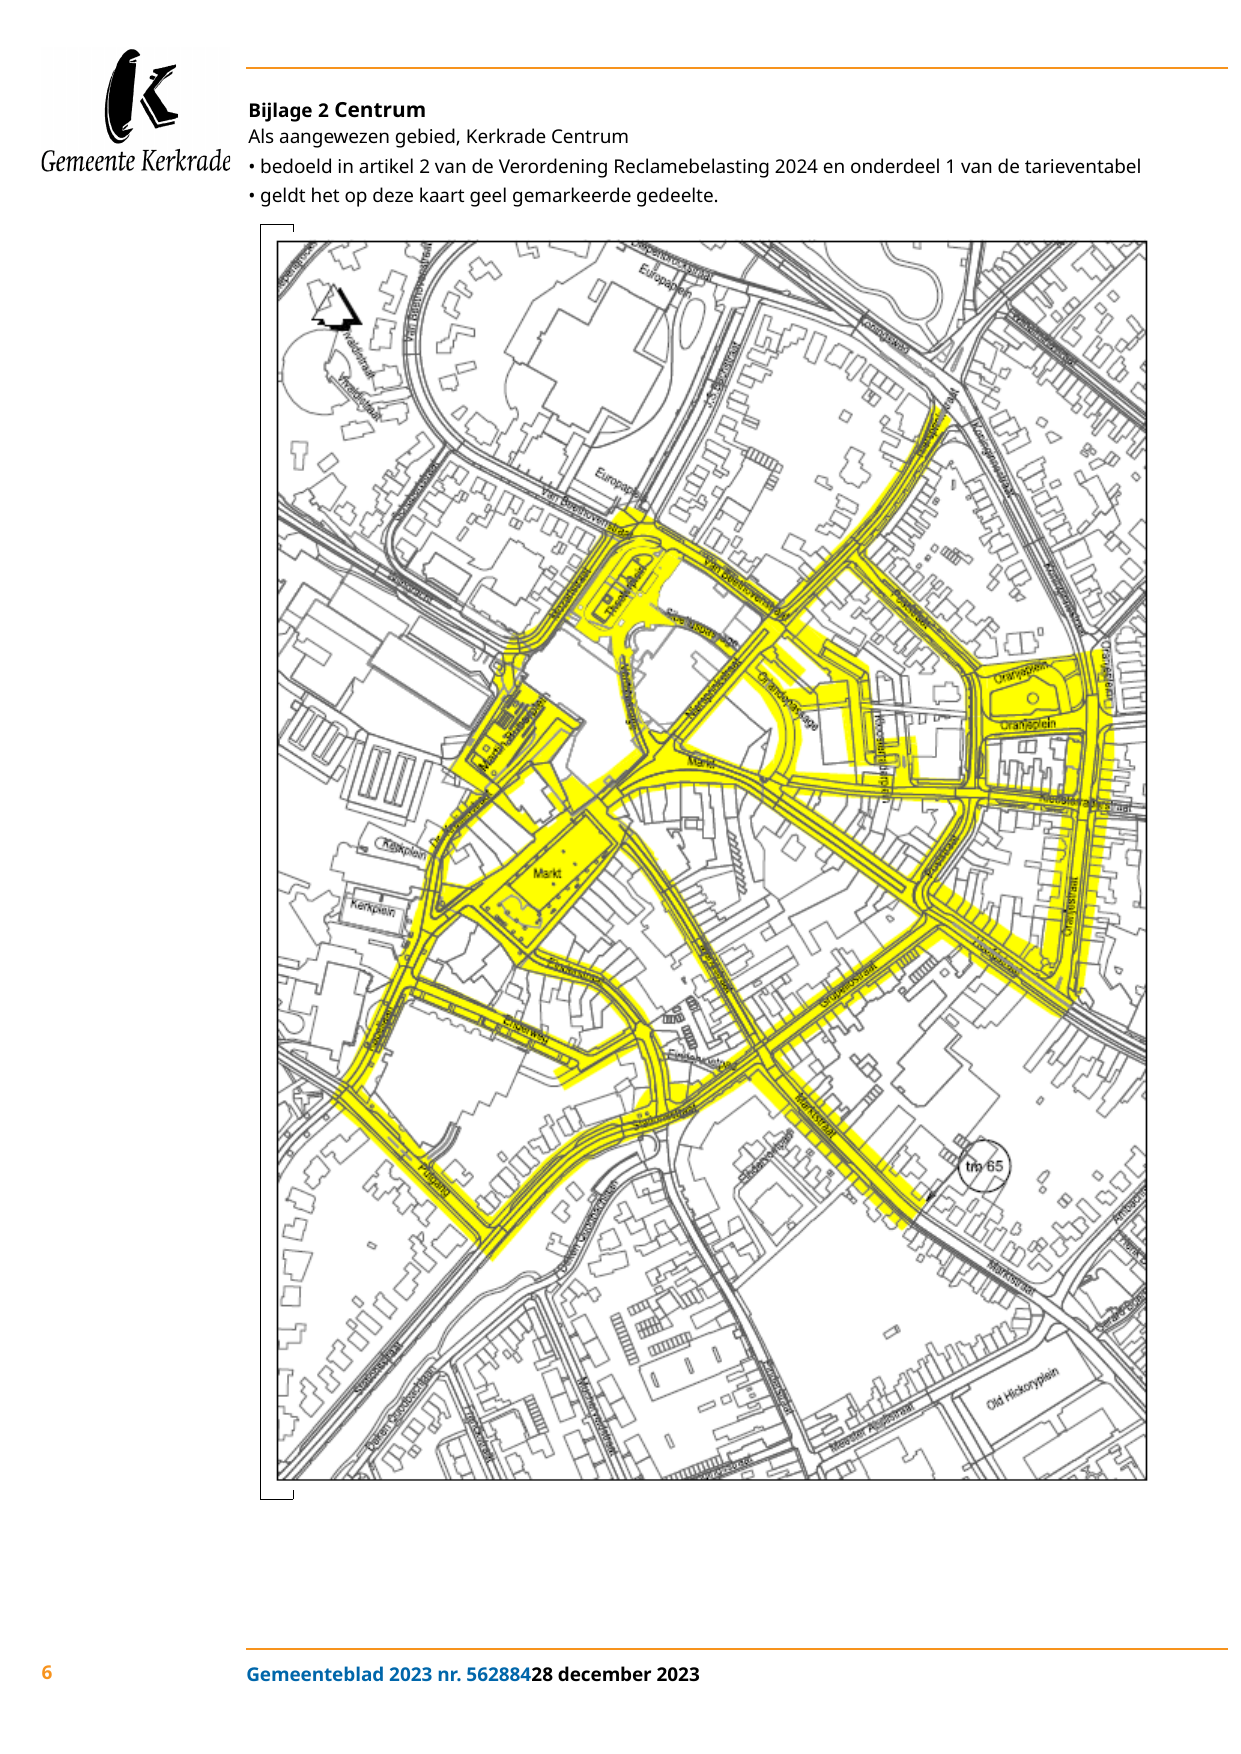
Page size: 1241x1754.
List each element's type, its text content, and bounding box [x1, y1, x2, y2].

picture [268, 232, 1155, 1490]
text • bedoeld in artikel 2 van de Verordening Reclamebelasting 2024 en onderdeel 1 van de tarieventabel [248, 153, 1152, 179]
text Bijlage 2 Centrum [248, 95, 1152, 123]
picture [41, 47, 231, 172]
text • geldt het op deze kaart geel gemarkeerde gedeelte. [248, 182, 1152, 208]
text Als aangewezen gebied, Kerkrade Centrum [248, 123, 1152, 149]
